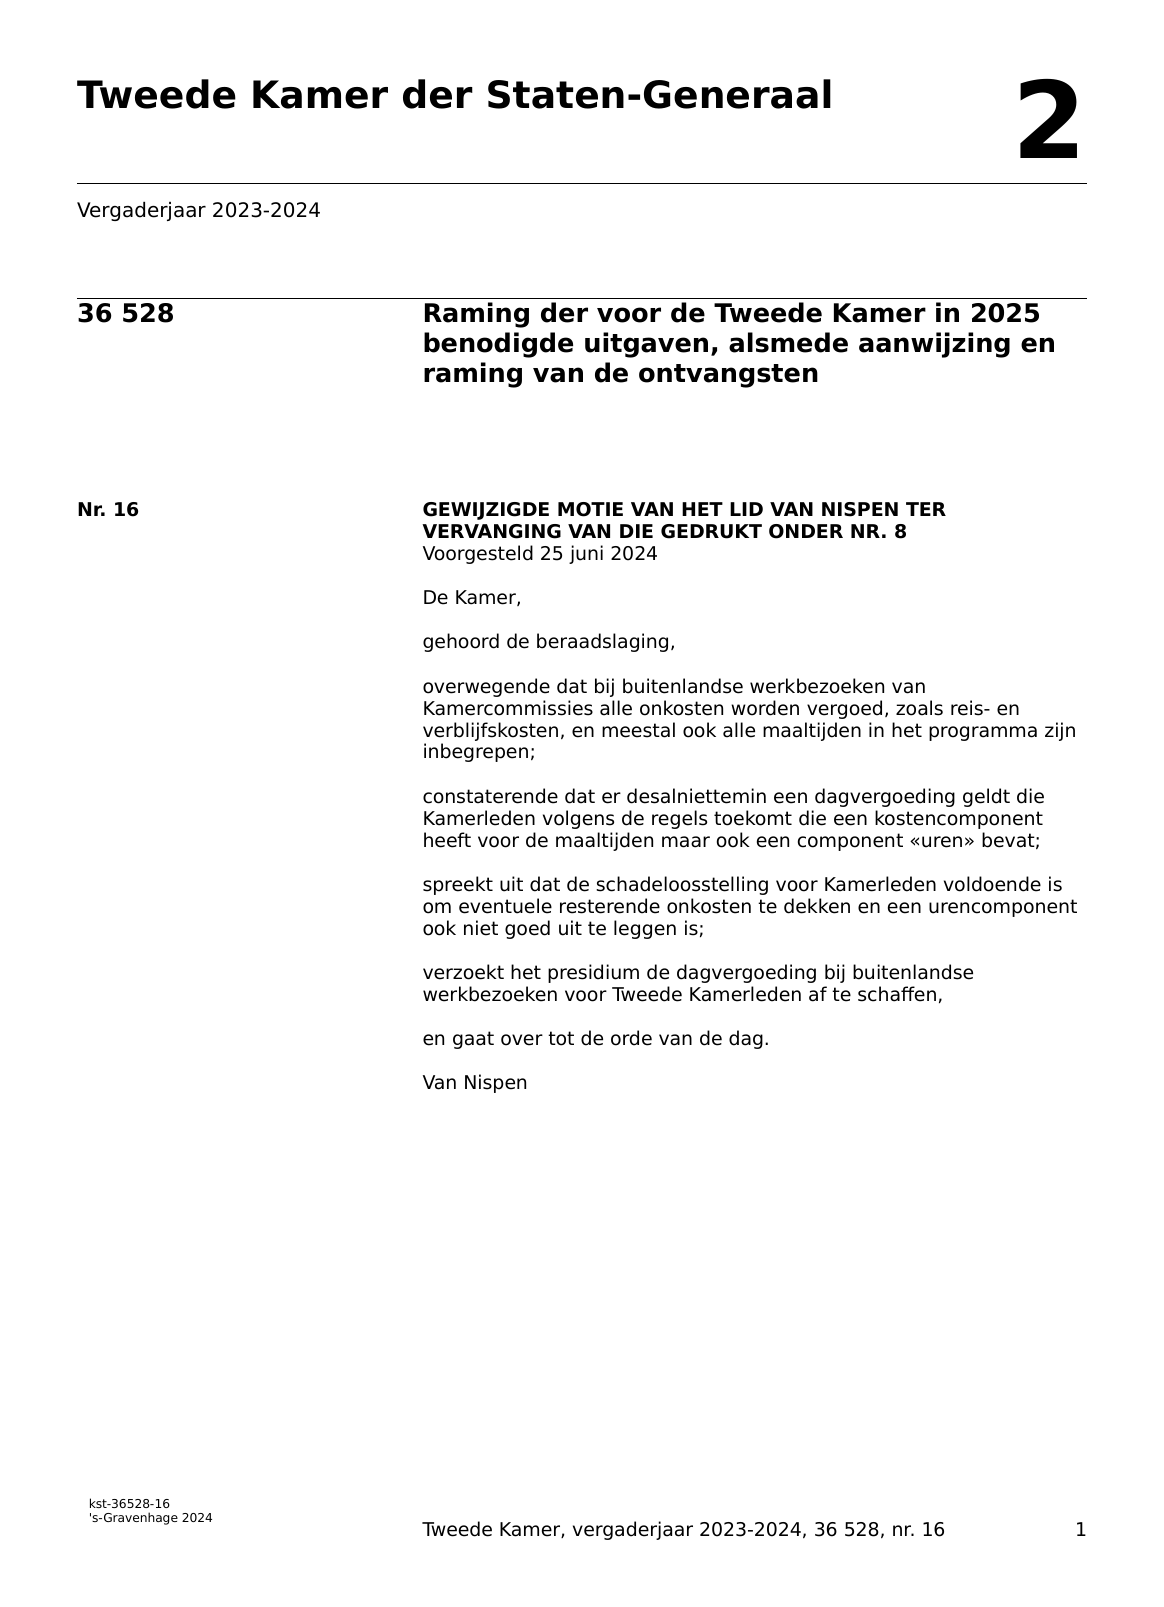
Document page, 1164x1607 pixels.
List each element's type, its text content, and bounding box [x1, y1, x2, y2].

text De Kamer, [422, 587, 1087, 609]
text constaterende dat er desalniettemin een dagvergoeding geldt die Kamerleden volgens de regels toekomt die een kostencomponent heeft voor de maaltijden maar ook een component «uren» bevat; [422, 786, 1087, 852]
subtitle 36 528 Raming der voor de Tweede Kamer in 2025 benodigde uitgaven, alsmede aanwijzing en raming van de ontvangsten [77, 299, 1087, 388]
subtitle Nr. 16 GEWIJZIGDE MOTIE VAN HET LID VAN NISPEN TER VERVANGING VAN DIE GEDRUKT ONDER NR. 8 [77, 499, 1087, 543]
text overwegende dat bij buitenlandse werkbezoeken van Kamercommissies alle onkosten worden vergoed, zoals reis- en verblijfskosten, en meestal ook alle maaltijden in het programma zijn inbegrepen; [422, 676, 1087, 763]
table_header Tweede Kamer der Staten-Generaal [77, 59, 886, 183]
text kst-36528-16 [88, 1497, 323, 1511]
text Voorgesteld 25 juni 2024 [422, 543, 1087, 565]
text Van Nispen [422, 1072, 1087, 1094]
table_header 2 [886, 59, 1087, 183]
text gehoord de beraadslaging, [422, 631, 1087, 653]
text verzoekt het presidium de dagvergoeding bij buitenlandse werkbezoeken voor Tweede Kamerleden af te schaffen, [422, 962, 1087, 1006]
text en gaat over tot de orde van de dag. [422, 1028, 1087, 1050]
table_cell Vergaderjaar 2023-2024 [77, 184, 1087, 298]
text 's-Gravenhage 2024 [88, 1511, 323, 1525]
text spreekt uit dat de schadeloosstelling voor Kamerleden voldoende is om eventuele resterende onkosten te dekken en een urencomponent ook niet goed uit te leggen is; [422, 874, 1087, 940]
